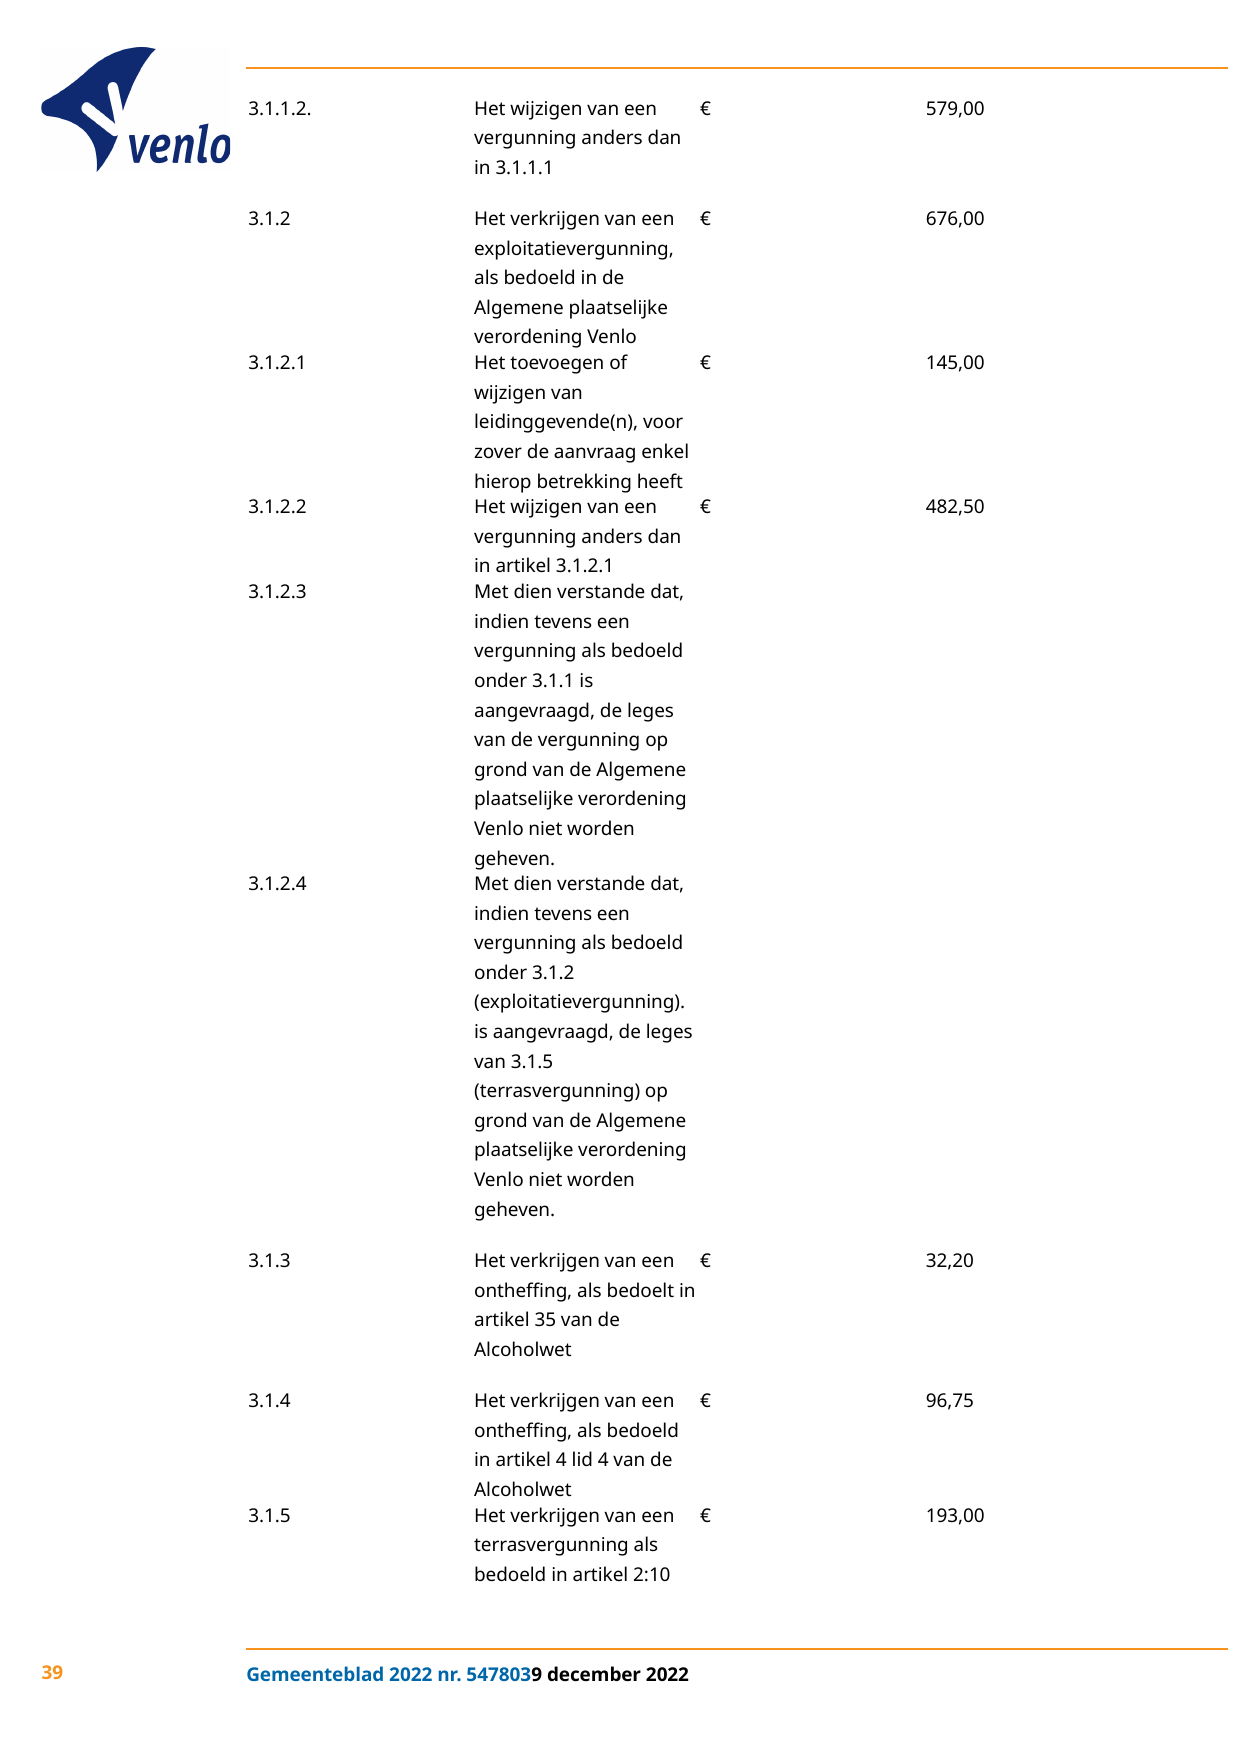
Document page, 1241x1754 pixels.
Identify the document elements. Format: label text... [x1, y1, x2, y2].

table_cell Het toevoegen of wijzigen van leidinggevende(n), voor zover de aanvraag enkel hierop betrekking heeft [474, 350, 700, 493]
table_cell Het verkrijgen van een ontheffing, als bedoelt in artikel 35 van de Alcoholwet [474, 1247, 700, 1362]
table_cell 3.1.4 [248, 1388, 474, 1502]
table_cell 3.1.2.2 [248, 494, 474, 578]
table_cell [248, 1362, 474, 1387]
table_cell Met dien verstande dat, indien tevens een vergunning als bedoeld onder 3.1.1 is aangevraagd, de leges van de vergunning op grond van de Algemene plaatselijke verordening Venlo niet worden geheven. [474, 579, 700, 870]
table_cell € [700, 95, 926, 180]
table_cell [248, 1222, 474, 1247]
table_cell [700, 579, 926, 870]
table_cell [926, 870, 1152, 1222]
table_cell € [700, 1247, 926, 1362]
table_cell [926, 579, 1152, 870]
table_cell Het wijzigen van een vergunning anders dan in artikel 3.1.2.1 [474, 494, 700, 578]
table_cell [700, 1362, 926, 1387]
table_cell [700, 870, 926, 1222]
table_cell 3.1.2 [248, 205, 474, 349]
table_cell Het verkrijgen van een terrasvergunning als bedoeld in artikel 2:10 [474, 1502, 700, 1587]
table_cell € [700, 205, 926, 349]
table_cell € [700, 494, 926, 578]
table_cell 676,00 [926, 205, 1152, 349]
table_cell € [700, 1388, 926, 1502]
picture [41, 47, 231, 172]
table_cell 96,75 [926, 1388, 1152, 1502]
table_cell [474, 1222, 700, 1247]
table_cell [926, 1222, 1152, 1247]
table_cell [474, 180, 700, 205]
table_cell 193,00 [926, 1502, 1152, 1587]
table_cell Het wijzigen van een vergunning anders dan in 3.1.1.1 [474, 95, 700, 180]
table_cell 145,00 [926, 350, 1152, 493]
table_cell [926, 1362, 1152, 1387]
table_cell 3.1.2.1 [248, 350, 474, 493]
table_cell € [700, 1502, 926, 1587]
table_cell [700, 180, 926, 205]
table_cell Het verkrijgen van een ontheffing, als bedoeld in artikel 4 lid 4 van de Alcoholwet [474, 1388, 700, 1502]
table_cell 579,00 [926, 95, 1152, 180]
table_cell Met dien verstande dat, indien tevens een vergunning als bedoeld onder 3.1.2 (exploitatievergunning). is aangevraagd, de leges van 3.1.5 (terrasvergunning) op grond van de Algemene plaatselijke verordening Venlo niet worden geheven. [474, 870, 700, 1222]
table_cell 3.1.2.3 [248, 579, 474, 870]
table_cell 3.1.3 [248, 1247, 474, 1362]
table_cell [248, 180, 474, 205]
table_cell € [700, 350, 926, 493]
table_cell [700, 1222, 926, 1247]
table_cell 3.1.5 [248, 1502, 474, 1587]
table_cell 3.1.2.4 [248, 870, 474, 1222]
table_cell 3.1.1.2. [248, 95, 474, 180]
table_cell 482,50 [926, 494, 1152, 578]
table_cell 32,20 [926, 1247, 1152, 1362]
table_cell Het verkrijgen van een exploitatievergunning, als bedoeld in de Algemene plaatselijke verordening Venlo [474, 205, 700, 349]
table_cell [474, 1362, 700, 1387]
table_cell [926, 180, 1152, 205]
